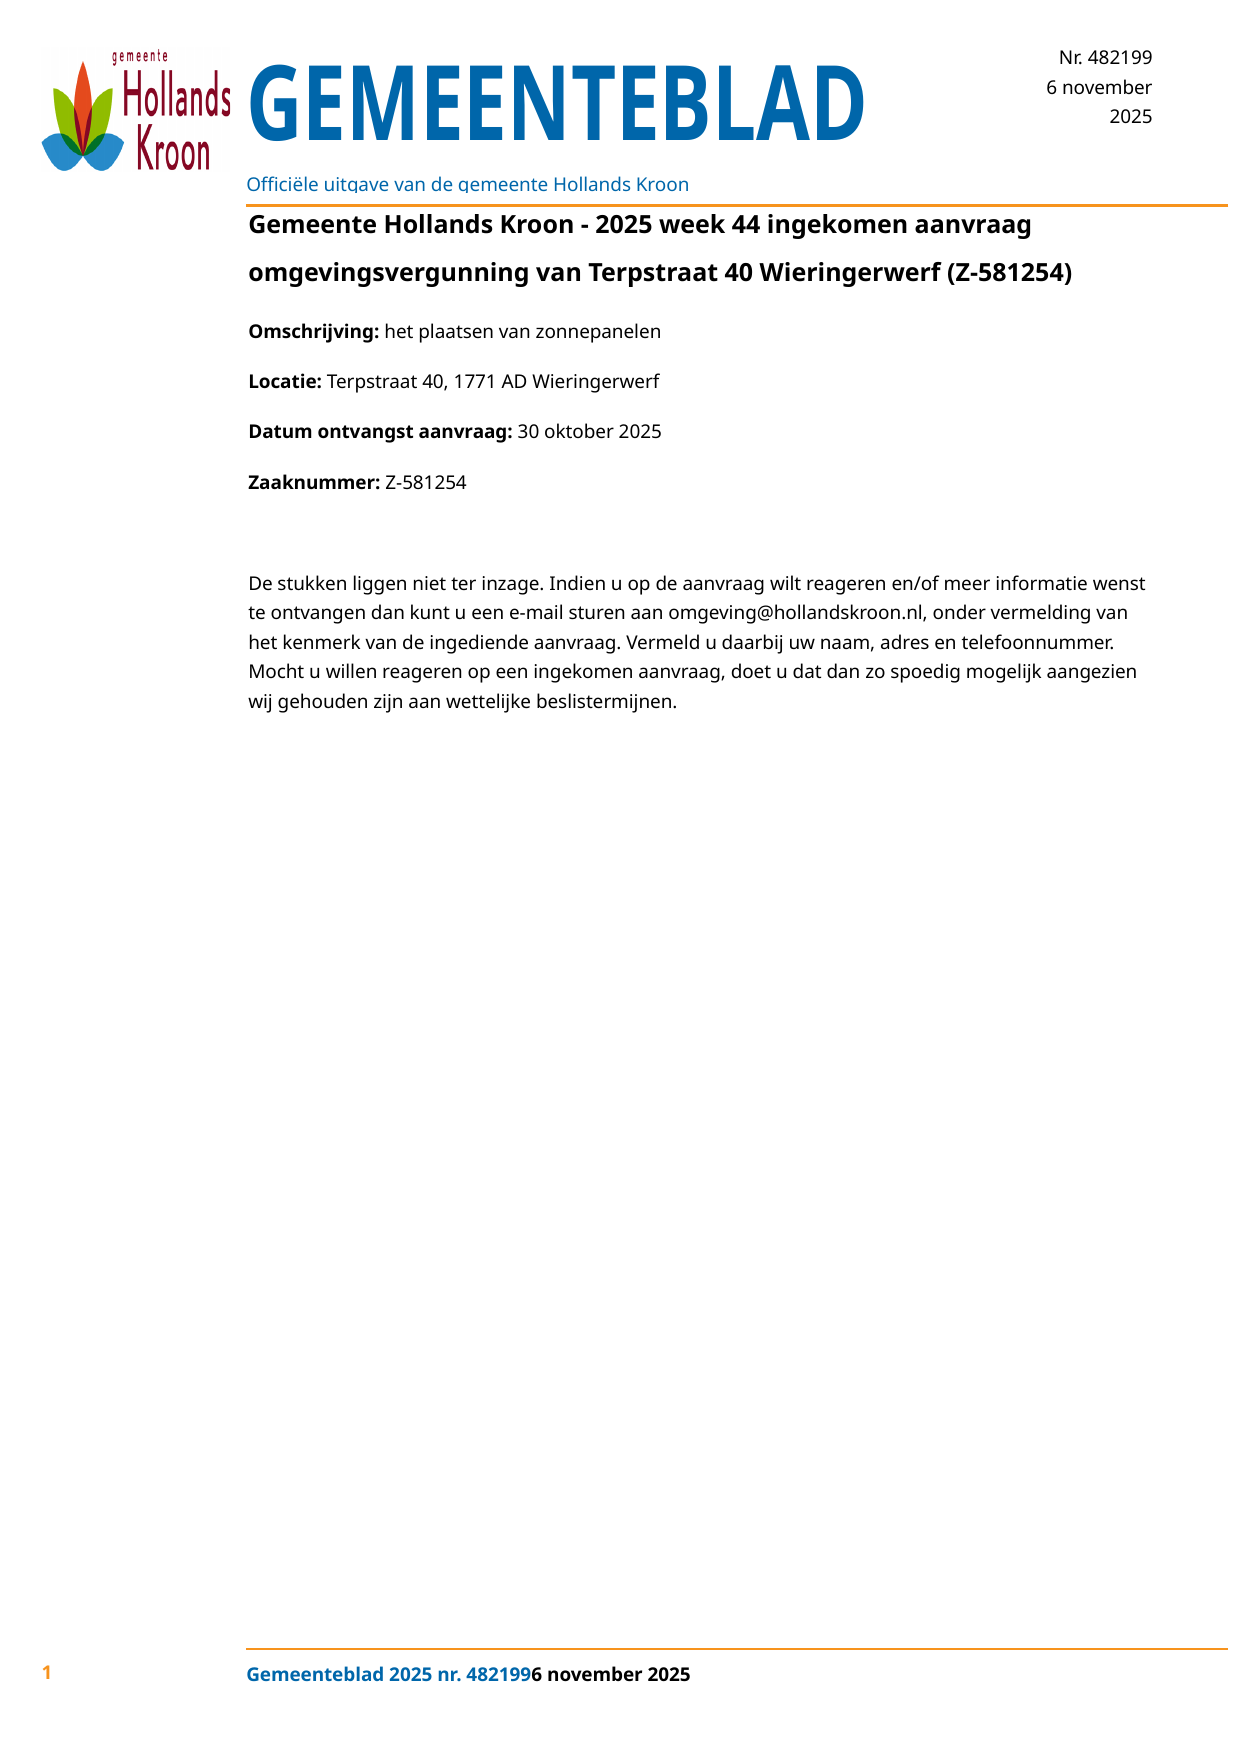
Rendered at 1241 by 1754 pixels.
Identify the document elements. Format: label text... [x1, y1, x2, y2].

text Datum ontvangst aanvraag: 30 oktober 2025 [248, 419, 1152, 444]
text Gemeente Hollands Kroon - 2025 week 44 ingekomen aanvraag omgevingsvergunning van Terpstraat 40 Wieringerwerf (Z-581254) [248, 207, 1152, 288]
picture [41, 47, 231, 172]
text Omschrijving: het plaatsen van zonnepanelen [248, 318, 1152, 344]
text Zaaknummer: Z-581254 [248, 469, 1152, 495]
text De stukken liggen niet ter inzage. Indien u op de aanvraag wilt reageren en/of meer informatie wenst te ontvangen dan kunt u een e-mail sturen aan omgeving@hollandskroon.nl, onder vermelding van het kenmerk van de ingediende aanvraag. Vermeld u daarbij uw naam, adres en telefoonnummer. Mocht u willen reageren op een ingekomen aanvraag, doet u dat dan zo spoedig mogelijk aangezien wij gehouden zijn aan wettelijke beslistermijnen. [248, 570, 1152, 714]
text Locatie: Terpstraat 40, 1771 AD Wieringerwerf [248, 368, 1152, 394]
